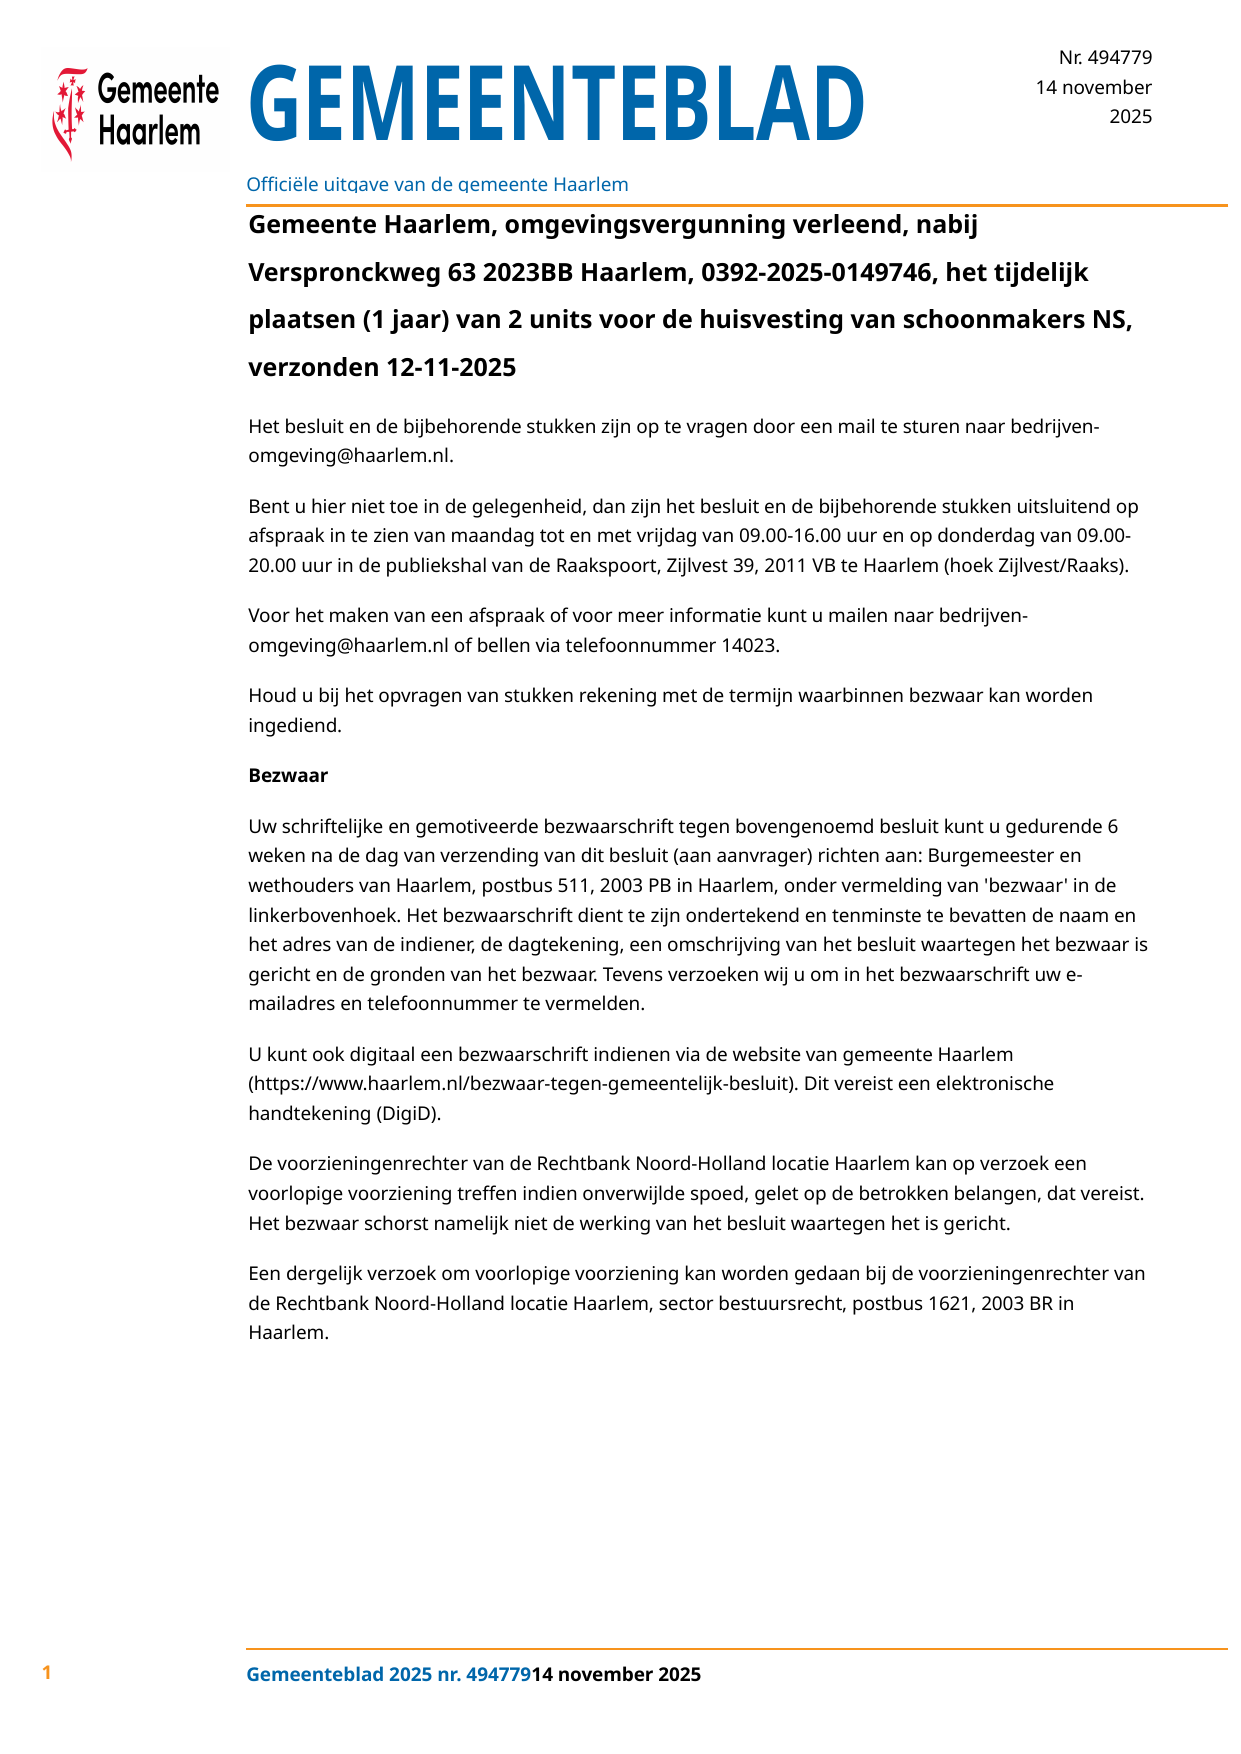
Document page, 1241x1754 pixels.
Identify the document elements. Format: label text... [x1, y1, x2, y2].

text Bezwaar [248, 763, 1152, 788]
text Het besluit en de bijbehorende stukken zijn op te vragen door een mail te sturen naar bedrijven-omgeving@haarlem.nl. [248, 413, 1152, 468]
text Gemeente Haarlem, omgevingsvergunning verleend, nabij Verspronckweg 63 2023BB Haarlem, 0392-2025-0149746, het tijdelijk plaatsen (1 jaar) van 2 units voor de huisvesting van schoonmakers NS, verzonden 12-11-2025 [248, 207, 1152, 384]
text De voorzieningenrechter van de Rechtbank Noord-Holland locatie Haarlem kan op verzoek een voorlopige voorziening treffen indien onverwijlde spoed, gelet op de betrokken belangen, dat vereist. Het bezwaar schorst namelijk niet de werking van het besluit waartegen het is gericht. [248, 1151, 1152, 1236]
picture [41, 47, 231, 172]
text U kunt ook digitaal een bezwaarschrift indienen via de website van gemeente Haarlem (https://www.haarlem.nl/bezwaar-tegen-gemeentelijk-besluit). Dit vereist een elektronische handtekening (DigiD). [248, 1041, 1152, 1126]
text Voor het maken van een afspraak of voor meer informatie kunt u mailen naar bedrijven-omgeving@haarlem.nl of bellen via telefoonnummer 14023. [248, 603, 1152, 658]
text Uw schriftelijke en gemotiveerde bezwaarschrift tegen bovengenoemd besluit kunt u gedurende 6 weken na de dag van verzending van dit besluit (aan aanvrager) richten aan: Burgemeester en wethouders van Haarlem, postbus 511, 2003 PB in Haarlem, onder vermelding van 'bezwaar' in de linkerbovenhoek. Het bezwaarschrift dient te zijn ondertekend en tenminste te bevatten de naam en het adres van de indiener, de dagtekening, een omschrijving van het besluit waartegen het bezwaar is gericht en de gronden van het bezwaar. Tevens verzoeken wij u om in het bezwaarschrift uw e-mailadres en telefoonnummer te vermelden. [248, 813, 1152, 1016]
text Houd u bij het opvragen van stukken rekening met de termijn waarbinnen bezwaar kan worden ingediend. [248, 683, 1152, 738]
text Een dergelijk verzoek om voorlopige voorziening kan worden gedaan bij de voorzieningenrechter van de Rechtbank Noord-Holland locatie Haarlem, sector bestuursrecht, postbus 1621, 2003 BR in Haarlem. [248, 1260, 1152, 1345]
text Bent u hier niet toe in de gelegenheid, dan zijn het besluit en de bijbehorende stukken uitsluitend op afspraak in te zien van maandag tot en met vrijdag van 09.00-16.00 uur en op donderdag van 09.00-20.00 uur in de publiekshal van de Raakspoort, Zijlvest 39, 2011 VB te Haarlem (hoek Zijlvest/Raaks). [248, 493, 1152, 578]
